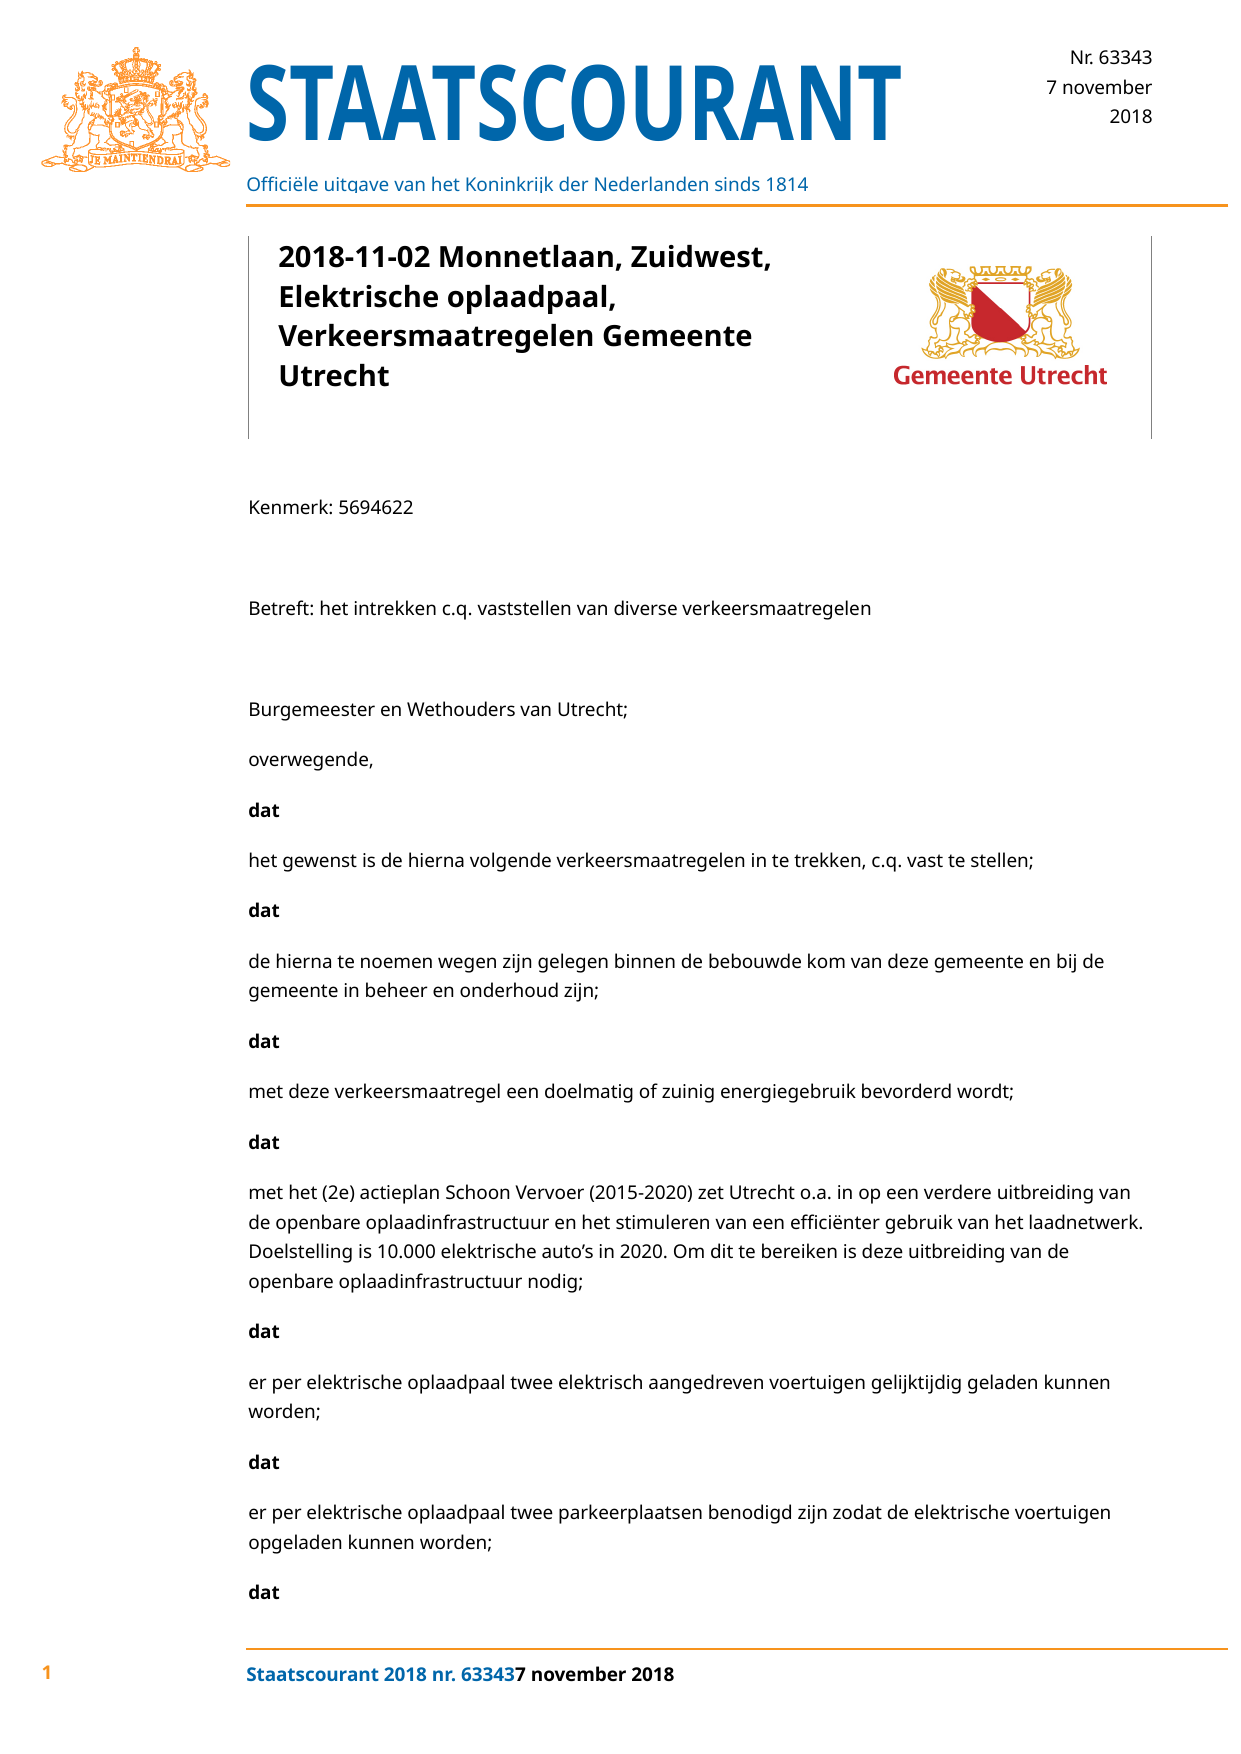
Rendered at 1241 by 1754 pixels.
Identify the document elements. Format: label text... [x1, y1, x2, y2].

text dat [248, 898, 1152, 923]
table_header 2018-11-02 Monnetlaan, Zuidwest, Elektrische oplaadpaal, Verkeersmaatregelen Gemeente Utrecht [249, 236, 850, 439]
text dat [248, 1318, 1152, 1344]
text de hierna te noemen wegen zijn gelegen binnen de bebouwde kom van deze gemeente en bij de gemeente in beheer en onderhoud zijn; [248, 948, 1152, 1003]
text dat [248, 797, 1152, 823]
text overwegende, [248, 746, 1152, 772]
table_header [850, 236, 882, 413]
text Betreft: het intrekken c.q. vaststellen van diverse verkeersmaatregelen [248, 595, 1152, 621]
table_header [850, 414, 1151, 439]
text met het (2e) actieplan Schoon Vervoer (2015-2020) zet Utrecht o.a. in op een verdere uitbreiding van de openbare oplaadinfrastructuur en het stimuleren van een efficiënter gebruik van het laadnetwerk. Doelstelling is 10.000 elektrische auto’s in 2020. Om dit te bereiken is deze uitbreiding van de openbare oplaadinfrastructuur nodig; [248, 1179, 1152, 1294]
text dat [248, 1579, 1152, 1605]
text Burgemeester en Wethouders van Utrecht; [248, 696, 1152, 722]
table_header [1119, 236, 1151, 413]
text het gewenst is de hierna volgende verkeersmaatregelen in te trekken, c.q. vast te stellen; [248, 847, 1152, 873]
text dat [248, 1449, 1152, 1475]
picture [41, 47, 231, 172]
text dat [248, 1028, 1152, 1054]
text er per elektrische oplaadpaal twee elektrisch aangedreven voertuigen gelijktijdig geladen kunnen worden; [248, 1369, 1152, 1424]
picture [882, 236, 1119, 414]
text dat [248, 1129, 1152, 1155]
text Kenmerk: 5694622 [248, 494, 1152, 520]
text met deze verkeersmaatregel een doelmatig of zuinig energiegebruik bevorderd wordt; [248, 1078, 1152, 1104]
text er per elektrische oplaadpaal twee parkeerplaatsen benodigd zijn zodat de elektrische voertuigen opgeladen kunnen worden; [248, 1499, 1152, 1555]
